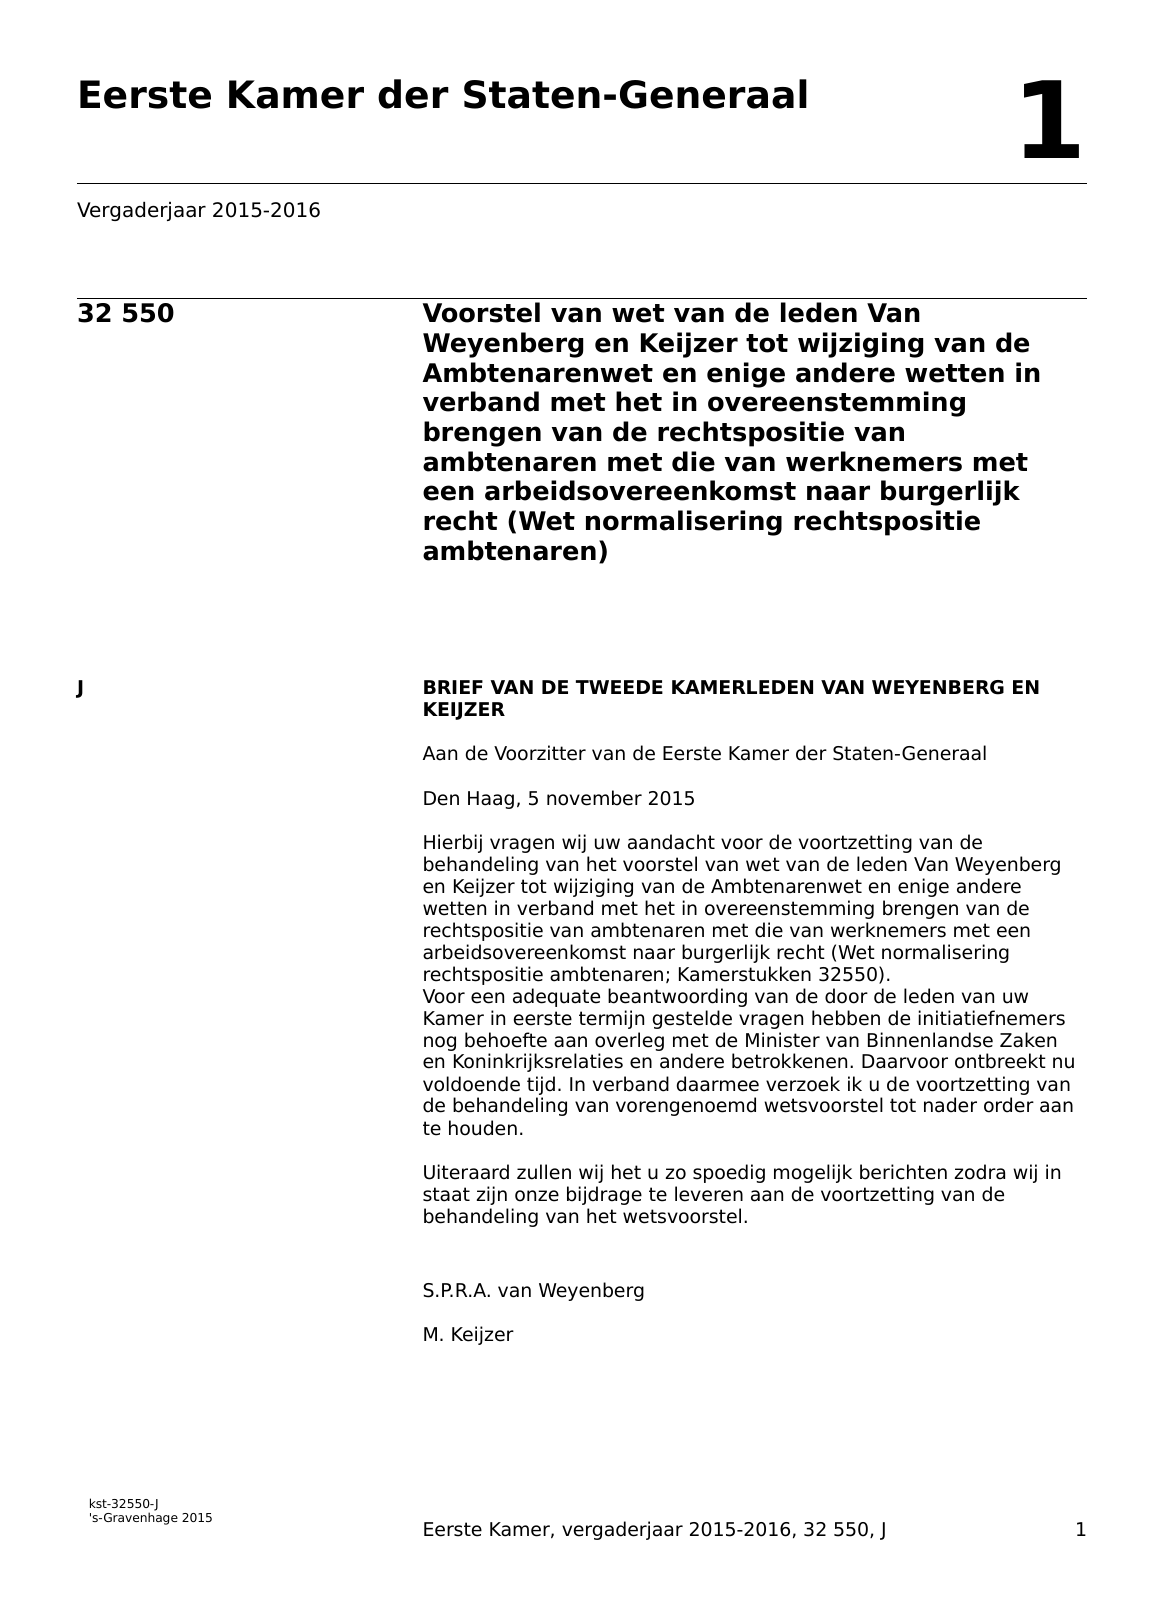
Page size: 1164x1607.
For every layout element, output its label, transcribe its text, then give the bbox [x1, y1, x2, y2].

table_header 1 [886, 59, 1087, 183]
table_cell Vergaderjaar 2015-2016 [77, 184, 1087, 298]
table_header Eerste Kamer der Staten-Generaal [77, 59, 886, 183]
text kst-32550-J [88, 1497, 323, 1511]
text Den Haag, 5 november 2015 [422, 787, 1087, 809]
text Uiteraard zullen wij het u zo spoedig mogelijk berichten zodra wij in staat zijn onze bijdrage te leveren aan de voortzetting van de behandeling van het wetsvoorstel. [422, 1162, 1087, 1227]
subtitle J BRIEF VAN DE TWEEDE KAMERLEDEN VAN WEYENBERG EN KEIJZER [77, 677, 1087, 721]
subtitle 32 550 Voorstel van wet van de leden Van Weyenberg en Keijzer tot wijziging van de Ambtenarenwet en enige andere wetten in verband met het in overeenstemming brengen van de rechtspositie van ambtenaren met die van werknemers met een arbeidsovereenkomst naar burgerlijk recht (Wet normalisering rechtspositie ambtenaren) [77, 299, 1087, 566]
text S.P.R.A. van Weyenberg M. Keijzer [422, 1257, 1087, 1345]
text Aan de Voorzitter van de Eerste Kamer der Staten-Generaal [422, 743, 1087, 765]
text 's-Gravenhage 2015 [88, 1511, 323, 1525]
text Voor een adequate beantwoording van de door de leden van uw Kamer in eerste termijn gestelde vragen hebben de initiatiefnemers nog behoefte aan overleg met de Minister van Binnenlandse Zaken en Koninkrijksrelaties en andere betrokkenen. Daarvoor ontbreekt nu voldoende tijd. In verband daarmee verzoek ik u de voortzetting van de behandeling van vorengenoemd wetsvoorstel tot nader order aan te houden. [422, 986, 1087, 1139]
text Hierbij vragen wij uw aandacht voor de voortzetting van de behandeling van het voorstel van wet van de leden Van Weyenberg en Keijzer tot wijziging van de Ambtenarenwet en enige andere wetten in verband met het in overeenstemming brengen van de rechtspositie van ambtenaren met die van werknemers met een arbeidsovereenkomst naar burgerlijk recht (Wet normalisering rechtspositie ambtenaren; Kamerstukken 32550). [422, 832, 1087, 986]
